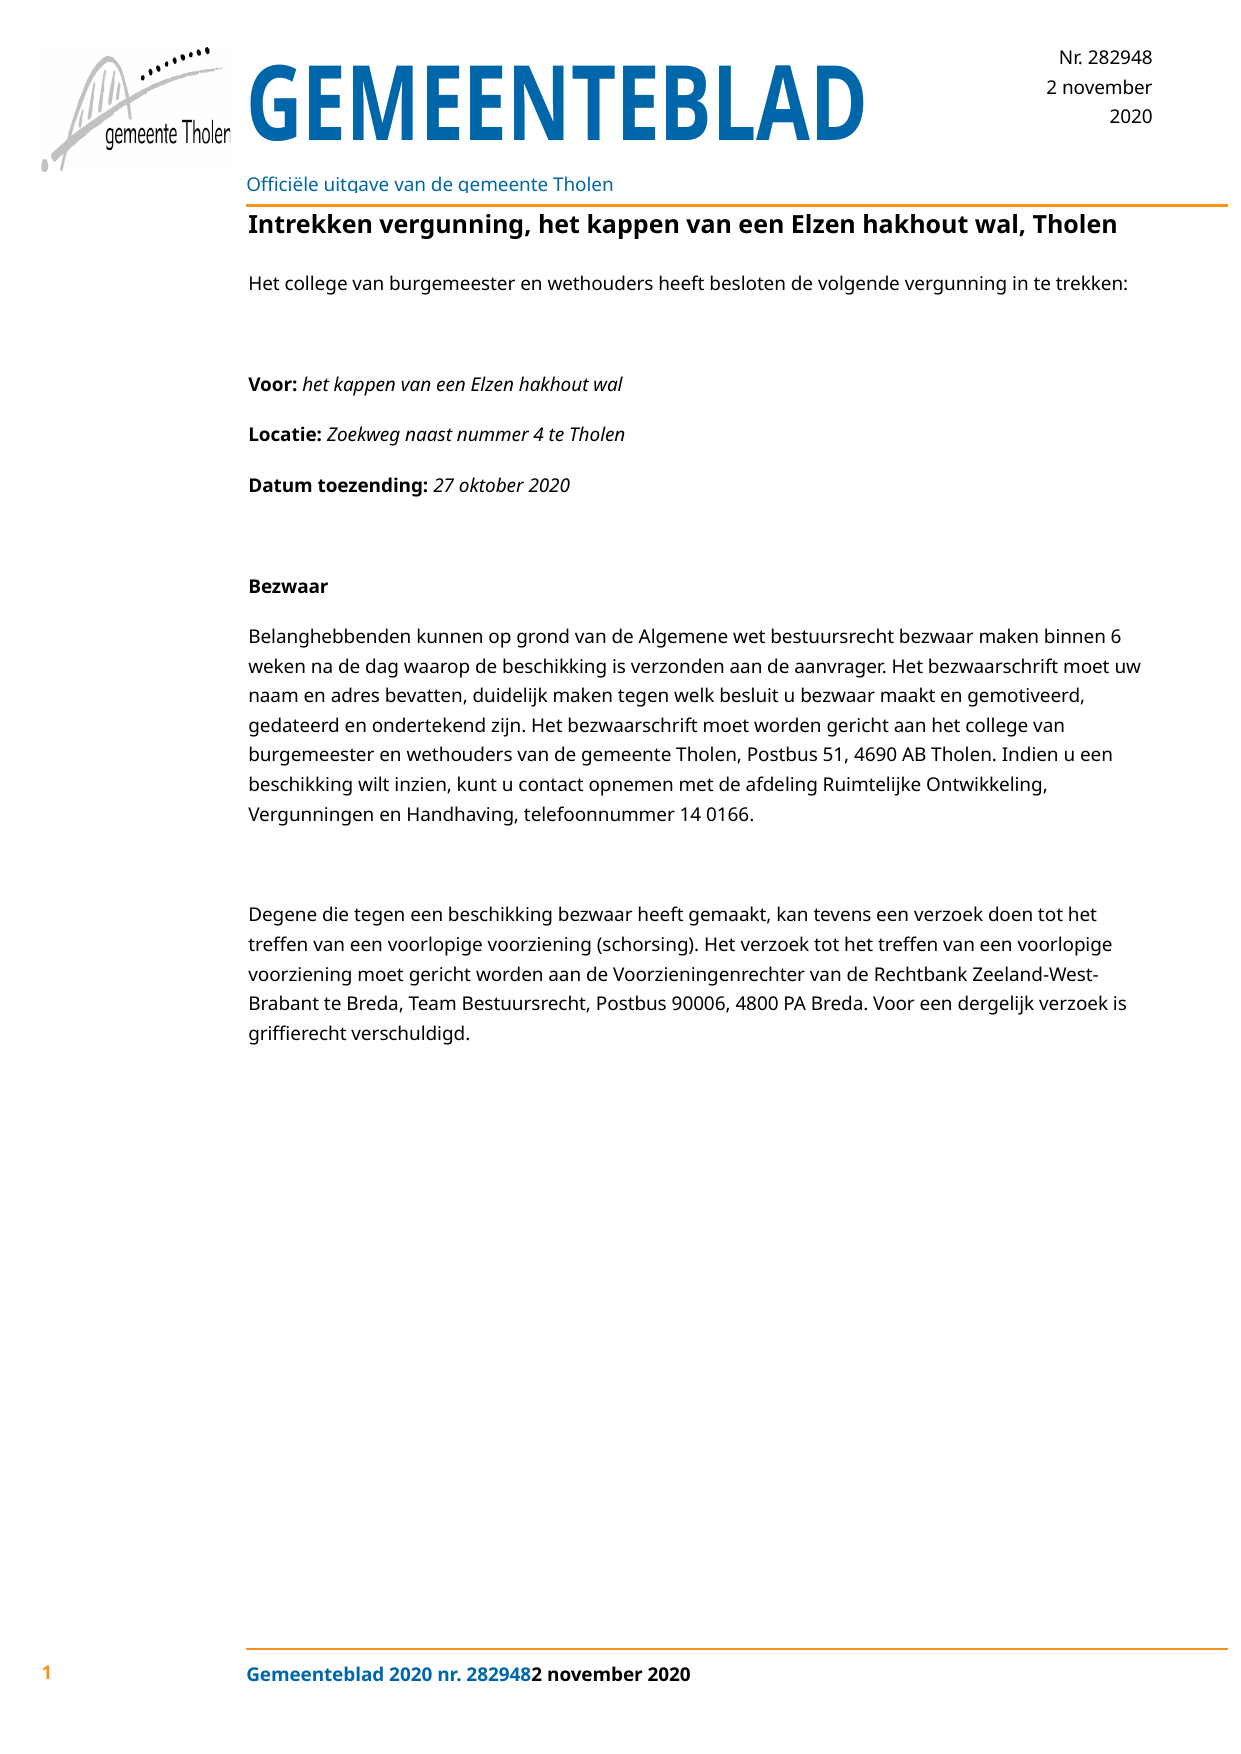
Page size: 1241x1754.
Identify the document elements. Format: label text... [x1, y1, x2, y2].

text Locatie: Zoekweg naast nummer 4 te Tholen [248, 422, 1152, 447]
text Voor: het kappen van een Elzen hakhout wal [248, 371, 1152, 397]
text Het college van burgemeester en wethouders heeft besloten de volgende vergunning in te trekken: [248, 270, 1152, 296]
text Bezwaar [248, 573, 1152, 598]
picture [41, 47, 231, 172]
text Intrekken vergunning, het kappen van een Elzen hakhout wal, Tholen [248, 207, 1152, 241]
text Belanghebbenden kunnen op grond van de Algemene wet bestuursrecht bezwaar maken binnen 6 weken na de dag waarop de beschikking is verzonden aan de aanvrager. Het bezwaarschrift moet uw naam en adres bevatten, duidelijk maken tegen welk besluit u bezwaar maakt en gemotiveerd, gedateerd en ondertekend zijn. Het bezwaarschrift moet worden gericht aan het college van burgemeester en wethouders van de gemeente Tholen, Postbus 51, 4690 AB Tholen. Indien u een beschikking wilt inzien, kunt u contact opnemen met de afdeling Ruimtelijke Ontwikkeling, Vergunningen en Handhaving, telefoonnummer 14 0166. [248, 623, 1152, 826]
text Datum toezending: 27 oktober 2020 [248, 472, 1152, 498]
text Degene die tegen een beschikking bezwaar heeft gemaakt, kan tevens een verzoek doen tot het treffen van een voorlopige voorziening (schorsing). Het verzoek tot het treffen van een voorlopige voorziening moet gericht worden aan de Voorzieningenrechter van de Rechtbank Zeeland-West-Brabant te Breda, Team Bestuursrecht, Postbus 90006, 4800 PA Breda. Voor een dergelijk verzoek is griffierecht verschuldigd. [248, 902, 1152, 1046]
